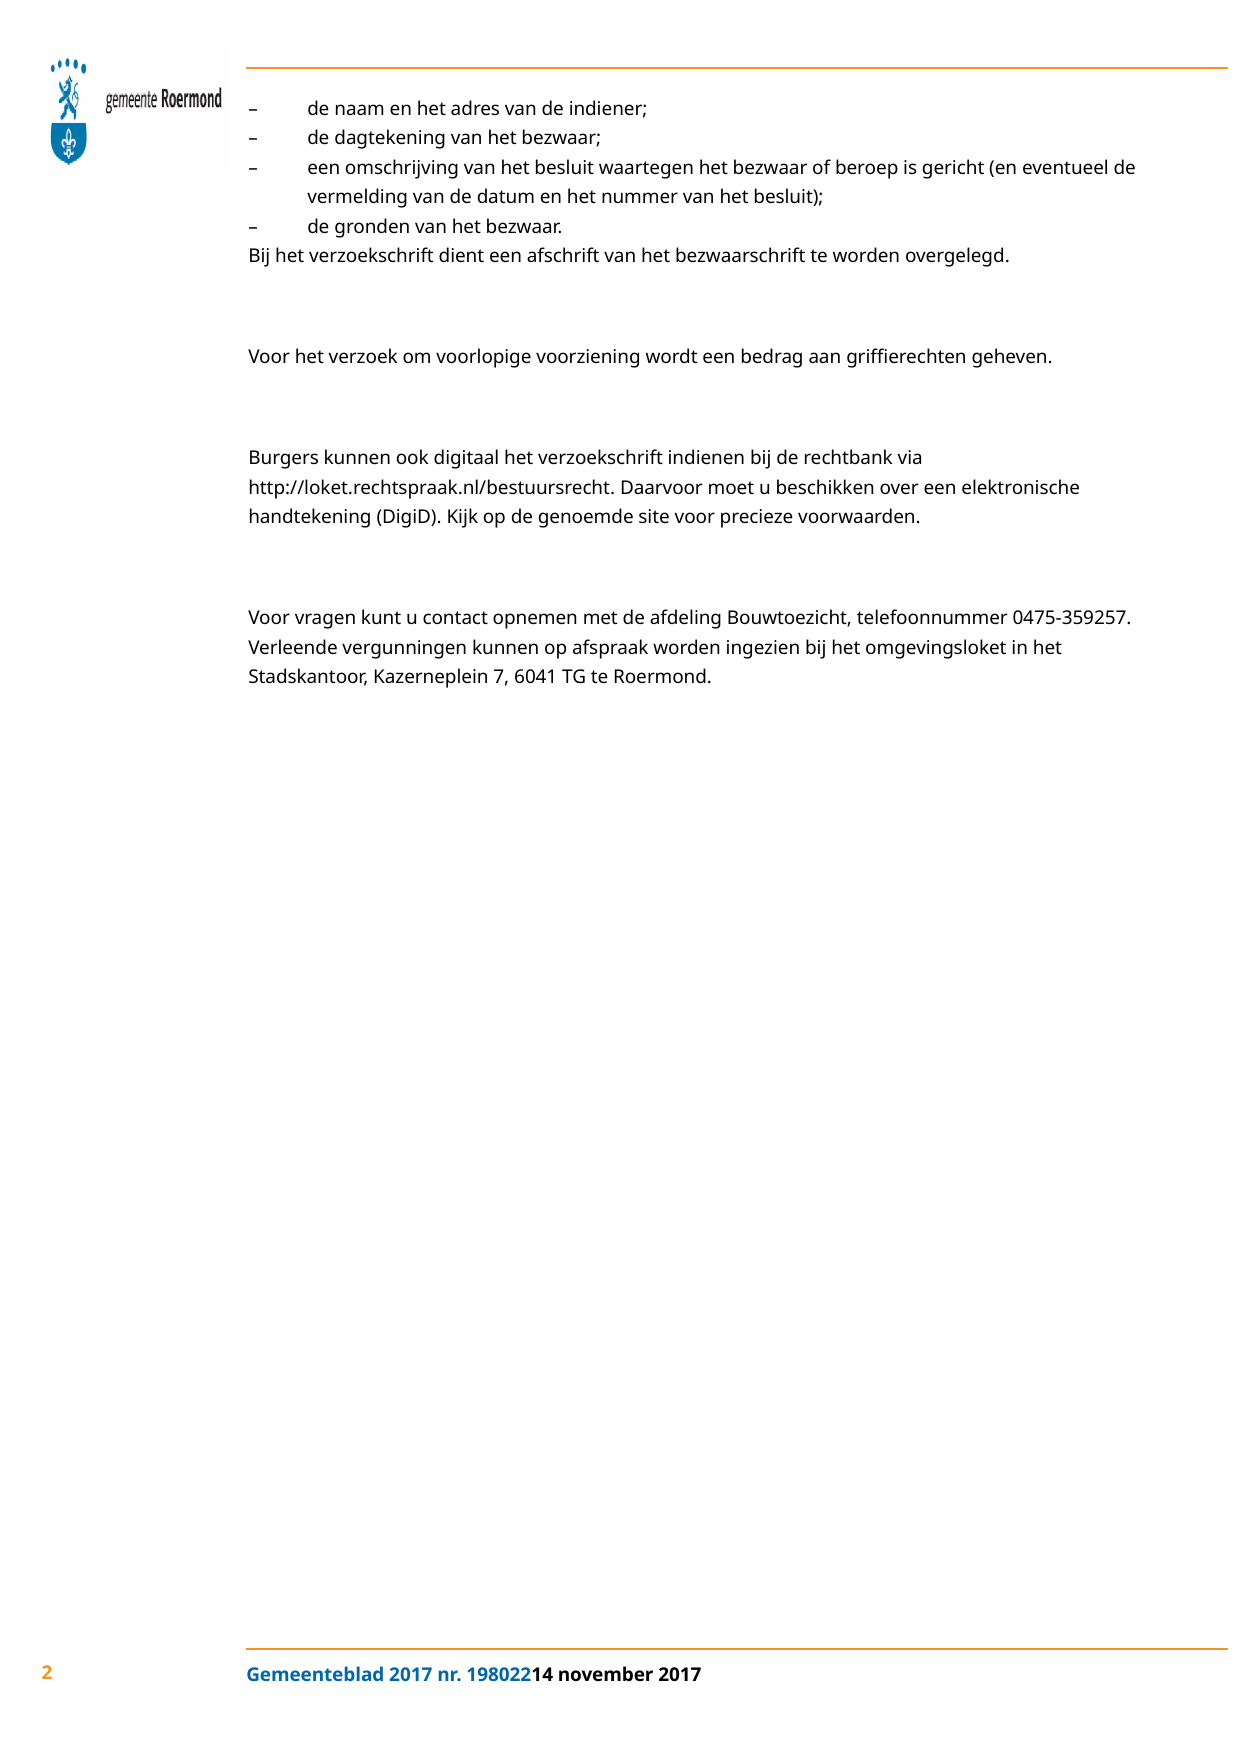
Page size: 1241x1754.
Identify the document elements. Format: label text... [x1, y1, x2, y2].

list een omschrijving van het besluit waartegen het bezwaar of beroep is gericht (en eventueel de vermelding van de datum en het nummer van het besluit); [248, 154, 1152, 209]
text Voor het verzoek om voorlopige voorziening wordt een bedrag aan griffierechten geheven. [248, 343, 1152, 369]
text Bij het verzoekschrift dient een afschrift van het bezwaarschrift te worden overgelegd. [248, 243, 1152, 268]
picture [41, 47, 231, 172]
list de dagtekening van het bezwaar; [248, 124, 1152, 150]
text Voor vragen kunt u contact opnemen met de afdeling Bouwtoezicht, telefoonnummer 0475-359257. Verleende vergunningen kunnen op afspraak worden ingezien bij het omgevingsloket in het Stadskantoor, Kazerneplein 7, 6041 TG te Roermond. [248, 604, 1152, 689]
text Burgers kunnen ook digitaal het verzoekschrift indienen bij de rechtbank via http://loket.rechtspraak.nl/bestuursrecht. Daarvoor moet u beschikken over een elektronische handtekening (DigiD). Kijk op de genoemde site voor precieze voorwaarden. [248, 444, 1152, 529]
list de naam en het adres van de indiener; [248, 95, 1152, 121]
list de gronden van het bezwaar. [248, 213, 1152, 239]
